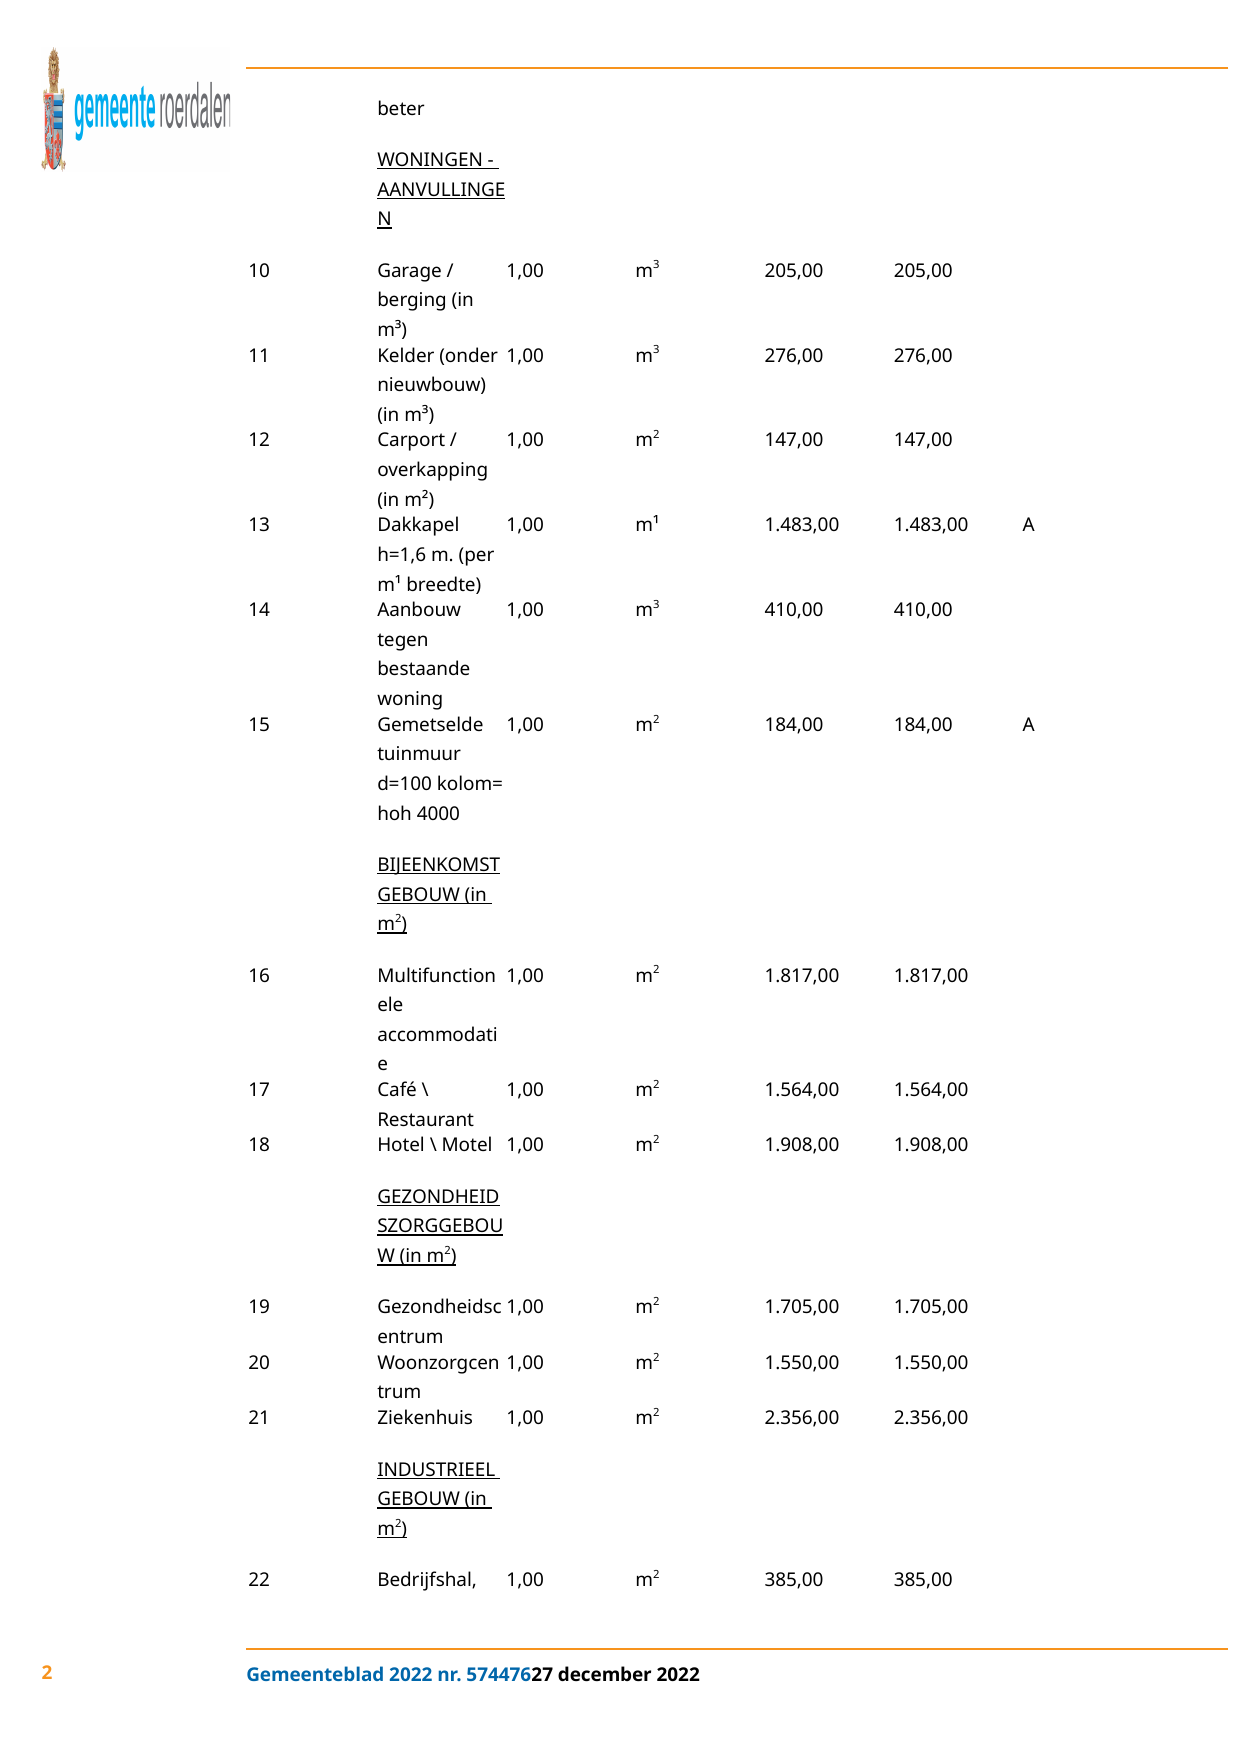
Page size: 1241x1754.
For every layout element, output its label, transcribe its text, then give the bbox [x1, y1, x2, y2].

table_cell [764, 851, 893, 936]
table_cell [894, 121, 1022, 146]
table_cell m2 [635, 1349, 764, 1404]
table_cell [248, 231, 377, 257]
table_cell [506, 1157, 635, 1183]
table_cell [764, 146, 893, 231]
table_cell [1023, 231, 1152, 257]
table_cell m2 [635, 1132, 764, 1157]
table_cell 1.550,00 [764, 1349, 893, 1404]
table_cell [1023, 1404, 1152, 1430]
table_cell 15 [248, 711, 377, 825]
table_cell [1023, 1157, 1152, 1183]
table_cell [1023, 121, 1152, 146]
table_cell 1.817,00 [764, 962, 893, 1076]
table_cell 2.356,00 [764, 1404, 893, 1430]
table_cell A [1023, 512, 1152, 596]
table_cell [1023, 851, 1152, 936]
table_cell [506, 1541, 635, 1566]
table_cell [764, 936, 893, 962]
table_cell [635, 936, 764, 962]
table_cell [248, 1157, 377, 1183]
table_cell 16 [248, 962, 377, 1076]
table_cell [377, 936, 506, 962]
table_cell beter [377, 95, 506, 121]
table_cell Hotel \ Motel [377, 1132, 506, 1157]
table_cell 2.356,00 [894, 1404, 1022, 1430]
table_cell 1.817,00 [894, 962, 1022, 1076]
table_cell [635, 1183, 764, 1268]
table_cell [894, 146, 1022, 231]
table_cell [506, 1456, 635, 1541]
table_cell [1023, 146, 1152, 231]
table_cell [248, 95, 377, 121]
table_cell [635, 825, 764, 851]
table_cell 1,00 [506, 711, 635, 825]
table_cell 205,00 [764, 257, 893, 342]
table_cell m3 [635, 342, 764, 427]
table_cell [1023, 342, 1152, 427]
table_cell 18 [248, 1132, 377, 1157]
table_cell 184,00 [764, 711, 893, 825]
table_cell 1,00 [506, 342, 635, 427]
table_cell [506, 1268, 635, 1294]
table_cell 1,00 [506, 596, 635, 711]
table_cell [506, 825, 635, 851]
table_cell m2 [635, 1294, 764, 1349]
table_cell 19 [248, 1294, 377, 1349]
table_cell [1023, 1349, 1152, 1404]
table_cell 12 [248, 427, 377, 512]
table_cell [506, 1430, 635, 1456]
table_cell [248, 1430, 377, 1456]
table_cell [894, 936, 1022, 962]
table_cell [248, 1541, 377, 1566]
table_cell 1,00 [506, 1076, 635, 1132]
table_cell m2 [635, 1566, 764, 1592]
table_cell [894, 95, 1022, 121]
table_cell 410,00 [894, 596, 1022, 711]
table_cell [894, 1456, 1022, 1541]
table_cell 1,00 [506, 962, 635, 1076]
table_cell [248, 1456, 377, 1541]
table_cell [764, 1541, 893, 1566]
table_cell m¹ [635, 512, 764, 596]
table_cell 22 [248, 1566, 377, 1592]
table_cell [1023, 1541, 1152, 1566]
table_cell [248, 1183, 377, 1268]
table_cell 1.483,00 [894, 512, 1022, 596]
table_cell [1023, 1132, 1152, 1157]
table_cell [506, 231, 635, 257]
table_cell Ziekenhuis [377, 1404, 506, 1430]
table_cell [764, 1268, 893, 1294]
table_cell Bedrijfshal, [377, 1566, 506, 1592]
table_cell [377, 1268, 506, 1294]
table_cell A [1023, 711, 1152, 825]
table_cell 410,00 [764, 596, 893, 711]
table_cell 184,00 [894, 711, 1022, 825]
table_cell 205,00 [894, 257, 1022, 342]
table_cell [248, 825, 377, 851]
table_cell [1023, 825, 1152, 851]
table_cell 276,00 [764, 342, 893, 427]
table_cell 276,00 [894, 342, 1022, 427]
table_cell [377, 825, 506, 851]
table_cell BIJEENKOMSTGEBOUW (in m2) [377, 851, 506, 936]
table_cell [764, 231, 893, 257]
table_cell [506, 1183, 635, 1268]
table_cell [635, 95, 764, 121]
table_cell m2 [635, 1076, 764, 1132]
table_cell [377, 1430, 506, 1456]
table_cell [764, 1157, 893, 1183]
table_cell [506, 936, 635, 962]
table_cell [1023, 1456, 1152, 1541]
table_cell [894, 1157, 1022, 1183]
table_cell 1,00 [506, 1294, 635, 1349]
table_cell Gezondheidscentrum [377, 1294, 506, 1349]
table_cell [635, 1430, 764, 1456]
table_cell [1023, 1566, 1152, 1592]
table_cell [248, 146, 377, 231]
table_cell [377, 1541, 506, 1566]
table_cell 1,00 [506, 512, 635, 596]
picture [41, 47, 231, 172]
table_cell 10 [248, 257, 377, 342]
table_cell [635, 1157, 764, 1183]
table_cell 1.550,00 [894, 1349, 1022, 1404]
table_cell [894, 825, 1022, 851]
table_cell [635, 146, 764, 231]
table_cell [1023, 1268, 1152, 1294]
table_cell Carport / overkapping (in m²) [377, 427, 506, 512]
table_cell [1023, 936, 1152, 962]
table_cell [506, 851, 635, 936]
table_cell INDUSTRIEEL GEBOUW (in m2) [377, 1456, 506, 1541]
table_cell GEZONDHEIDSZORGGEBOUW (in m2) [377, 1183, 506, 1268]
table_cell [377, 231, 506, 257]
table_cell [894, 231, 1022, 257]
table_cell 1.705,00 [894, 1294, 1022, 1349]
table_cell [764, 1183, 893, 1268]
table_cell [635, 851, 764, 936]
table_cell 1,00 [506, 427, 635, 512]
table_cell 1.908,00 [764, 1132, 893, 1157]
table_cell 1.564,00 [894, 1076, 1022, 1132]
table_cell Garage / berging (in m³) [377, 257, 506, 342]
table_cell [764, 1456, 893, 1541]
table_cell [1023, 596, 1152, 711]
table_cell m3 [635, 257, 764, 342]
table_cell [248, 936, 377, 962]
table_cell [377, 121, 506, 146]
table_cell m3 [635, 596, 764, 711]
table_cell [1023, 427, 1152, 512]
table_cell 147,00 [764, 427, 893, 512]
table_cell [764, 95, 893, 121]
table_cell 147,00 [894, 427, 1022, 512]
table_cell Aanbouw tegen bestaande woning [377, 596, 506, 711]
table_cell [1023, 1183, 1152, 1268]
table_cell 1.705,00 [764, 1294, 893, 1349]
table_cell m2 [635, 962, 764, 1076]
table_cell Kelder (onder nieuwbouw) (in m³) [377, 342, 506, 427]
table_cell [894, 1183, 1022, 1268]
table_cell 1.908,00 [894, 1132, 1022, 1157]
table_cell 20 [248, 1349, 377, 1404]
table_cell 1,00 [506, 257, 635, 342]
table_cell Multifunctionele accommodatie [377, 962, 506, 1076]
table_cell Woonzorgcentrum [377, 1349, 506, 1404]
table_cell 385,00 [764, 1566, 893, 1592]
table_cell [248, 851, 377, 936]
table_cell [1023, 257, 1152, 342]
table_cell [377, 1157, 506, 1183]
table_cell [1023, 1430, 1152, 1456]
table_cell m2 [635, 711, 764, 825]
table_cell 11 [248, 342, 377, 427]
table_cell 1.483,00 [764, 512, 893, 596]
table_cell [894, 1268, 1022, 1294]
table_cell [764, 1430, 893, 1456]
table_cell m2 [635, 1404, 764, 1430]
table_cell 1,00 [506, 1132, 635, 1157]
table_cell [1023, 1076, 1152, 1132]
table_cell [894, 851, 1022, 936]
table_cell [635, 231, 764, 257]
table_cell [506, 121, 635, 146]
table_cell [1023, 962, 1152, 1076]
table_cell Café \ Restaurant [377, 1076, 506, 1132]
table_cell [1023, 1294, 1152, 1349]
table_cell [248, 1268, 377, 1294]
table_cell [635, 1456, 764, 1541]
table_cell [894, 1541, 1022, 1566]
table_cell Gemetselde tuinmuur d=100 kolom= hoh 4000 [377, 711, 506, 825]
table_cell Dakkapel h=1,6 m. (per m¹ breedte) [377, 512, 506, 596]
table_cell WONINGEN - AANVULLINGEN [377, 146, 506, 231]
table_cell [506, 146, 635, 231]
table_cell [1023, 95, 1152, 121]
table_cell 385,00 [894, 1566, 1022, 1592]
table_cell [764, 121, 893, 146]
table_cell 1.564,00 [764, 1076, 893, 1132]
table_cell [248, 121, 377, 146]
table_cell m2 [635, 427, 764, 512]
table_cell 14 [248, 596, 377, 711]
table_cell 1,00 [506, 1566, 635, 1592]
table_cell 1,00 [506, 1349, 635, 1404]
table_cell 17 [248, 1076, 377, 1132]
table_cell [635, 1268, 764, 1294]
table_cell 1,00 [506, 1404, 635, 1430]
table_cell [764, 825, 893, 851]
table_cell 21 [248, 1404, 377, 1430]
table_cell [635, 121, 764, 146]
table_cell [506, 95, 635, 121]
table_cell 13 [248, 512, 377, 596]
table_cell [635, 1541, 764, 1566]
table_cell [894, 1430, 1022, 1456]
